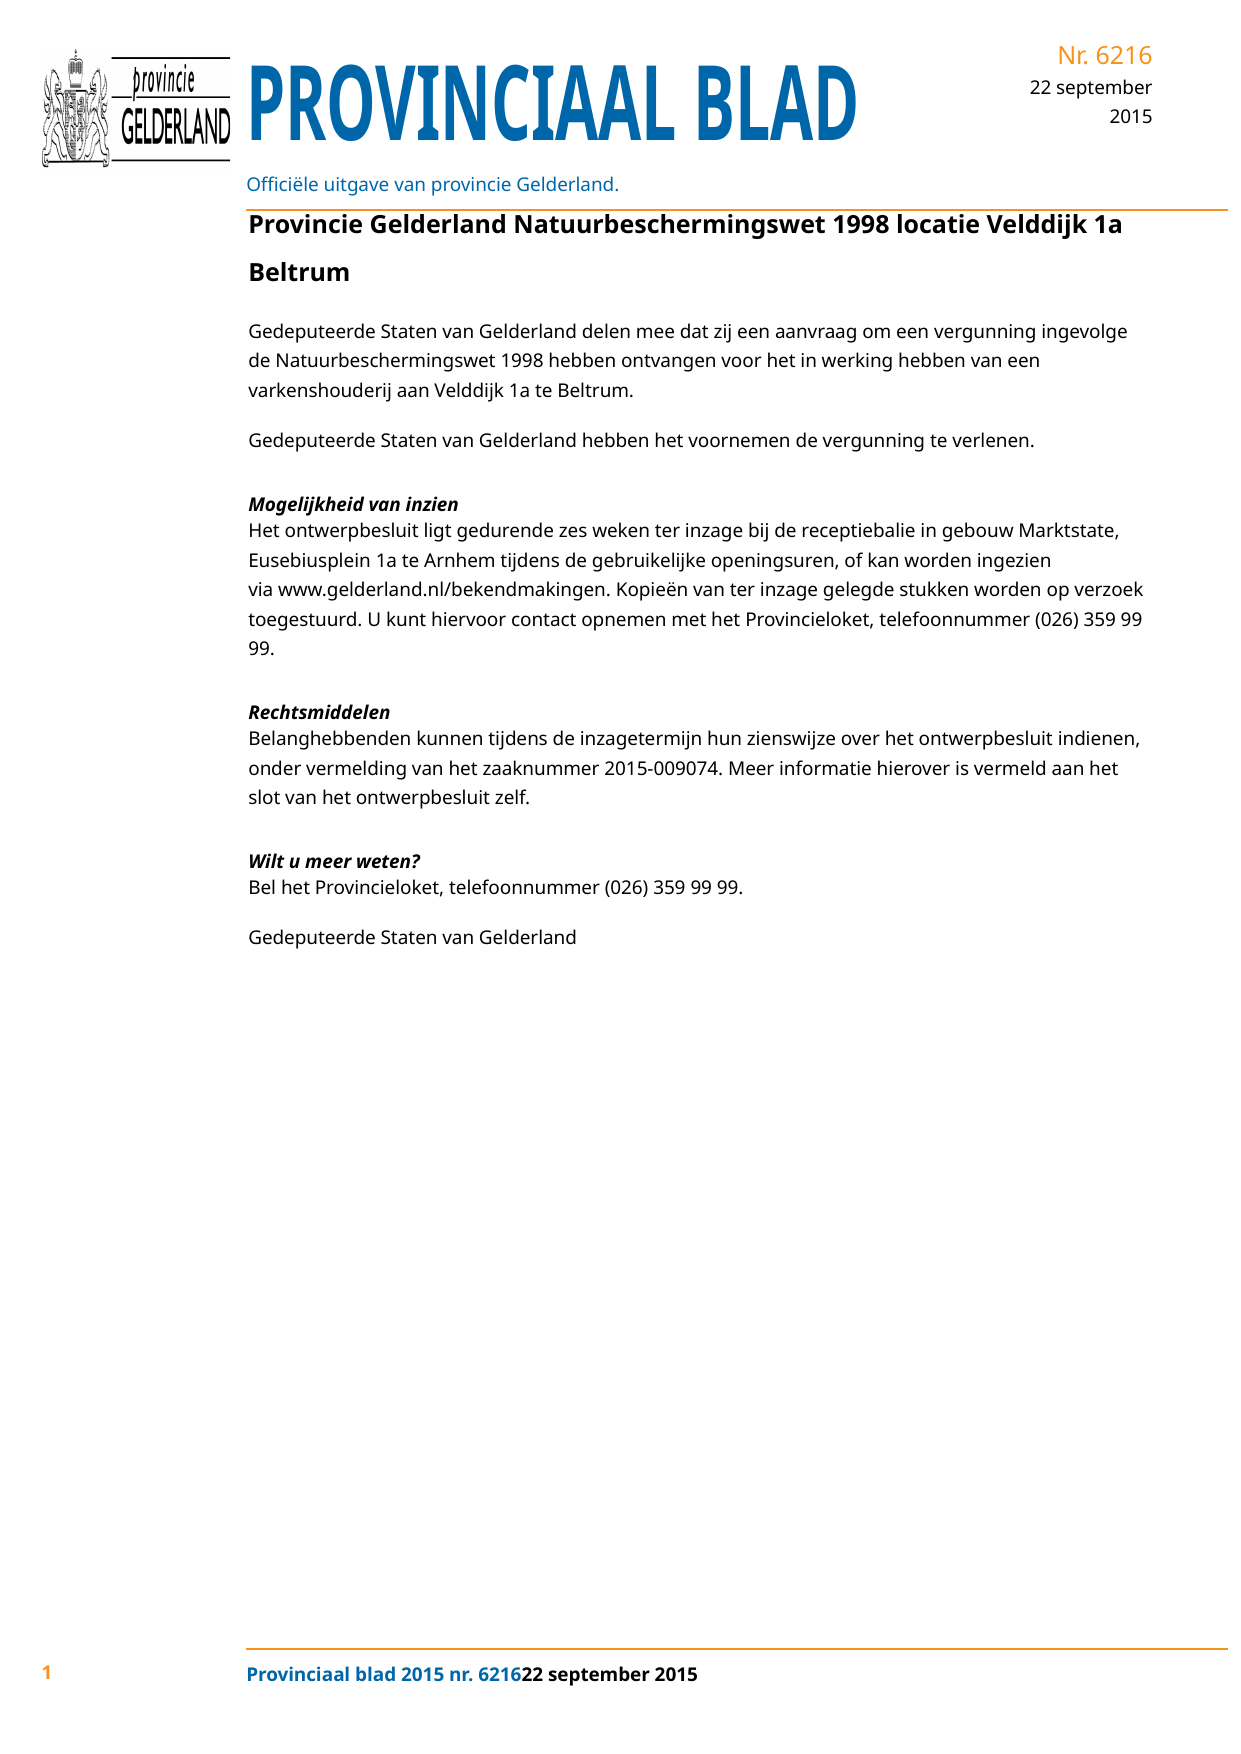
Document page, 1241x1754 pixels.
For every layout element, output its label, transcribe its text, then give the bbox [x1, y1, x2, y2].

text Provincie Gelderland Natuurbeschermingswet 1998 locatie Velddijk 1a Beltrum [248, 211, 1152, 288]
text Wilt u meer weten? [248, 848, 1152, 874]
text Rechtsmiddelen [248, 699, 1152, 725]
text Bel het Provincieloket, telefoonnummer (026) 359 99 99. [248, 874, 1152, 900]
text Gedeputeerde Staten van Gelderland delen mee dat zij een aanvraag om een vergunning ingevolge de Natuurbeschermingswet 1998 hebben ontvangen voor het in werking hebben van een varkenshouderij aan Velddijk 1a te Beltrum. [248, 318, 1152, 403]
text Mogelijkheid van inzien [248, 491, 1152, 517]
picture [41, 47, 231, 172]
text Belanghebbenden kunnen tijdens de inzagetermijn hun zienswijze over het ontwerpbesluit indienen, onder vermelding van het zaaknummer 2015-009074. Meer informatie hierover is vermeld aan het slot van het ontwerpbesluit zelf. [248, 725, 1152, 810]
text Gedeputeerde Staten van Gelderland [248, 924, 1152, 950]
text Het ontwerpbesluit ligt gedurende zes weken ter inzage bij de receptiebalie in gebouw Marktstate, Eusebiusplein 1a te Arnhem tijdens de gebruikelijke openingsuren, of kan worden ingezien via www.gelderland.nl/bekendmakingen. Kopieën van ter inzage gelegde stukken worden op verzoek toegestuurd. U kunt hiervoor contact opnemen met het Provincieloket, telefoonnummer (026) 359 99 99. [248, 517, 1152, 661]
text Gedeputeerde Staten van Gelderland hebben het voornemen de vergunning te verlenen. [248, 427, 1152, 453]
